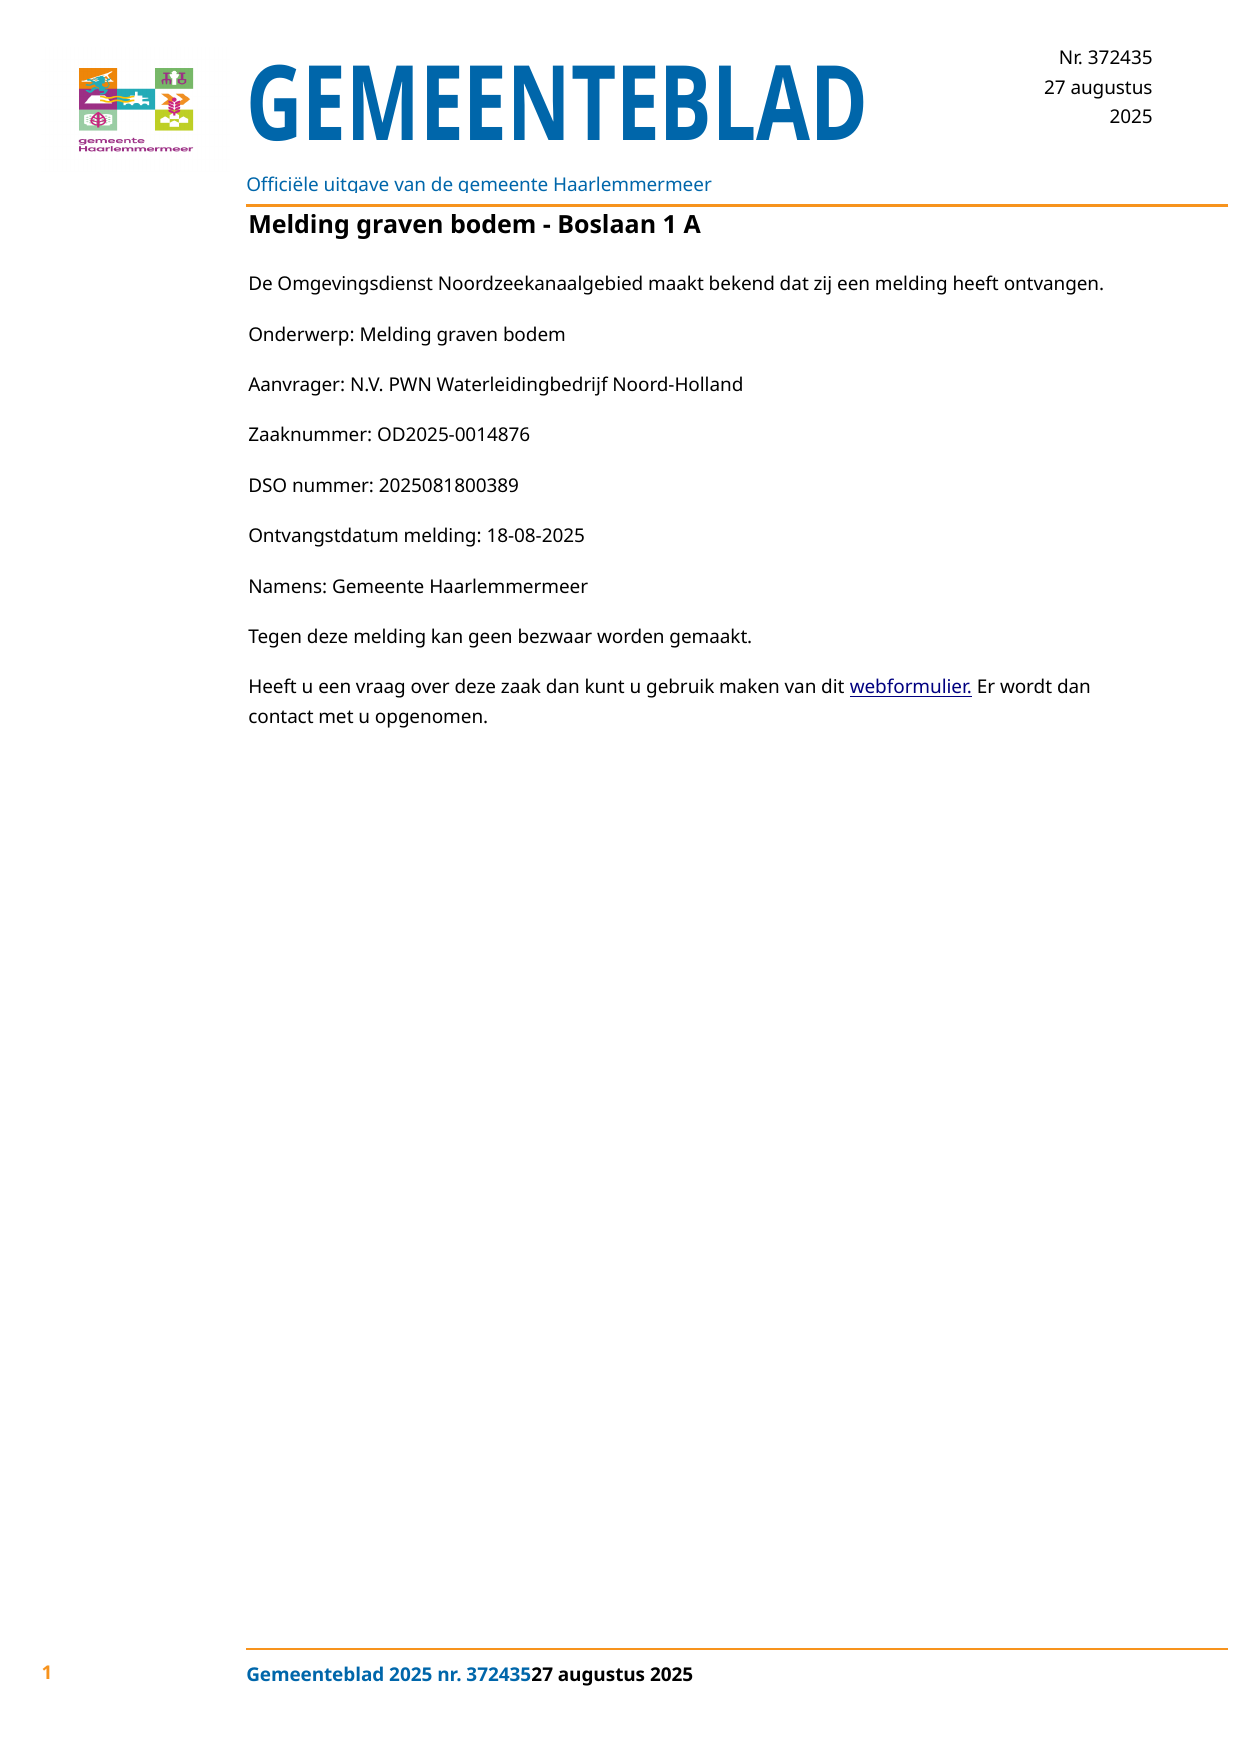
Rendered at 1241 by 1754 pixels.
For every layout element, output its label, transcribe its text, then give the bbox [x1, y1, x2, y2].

picture [41, 47, 231, 172]
text DSO nummer: 2025081800389 [248, 472, 1152, 498]
text Onderwerp: Melding graven bodem [248, 321, 1152, 346]
text Zaaknummer: OD2025-0014876 [248, 422, 1152, 447]
text Melding graven bodem - Boslaan 1 A [248, 207, 1152, 241]
text Namens: Gemeente Haarlemmermeer [248, 573, 1152, 598]
text Ontvangstdatum melding: 18-08-2025 [248, 522, 1152, 548]
text Heeft u een vraag over deze zaak dan kunt u gebruik maken van dit webformulier. Er wordt dan contact met u opgenomen. [248, 674, 1152, 729]
text De Omgevingsdienst Noordzeekanaalgebied maakt bekend dat zij een melding heeft ontvangen. [248, 270, 1152, 296]
text Tegen deze melding kan geen bezwaar worden gemaakt. [248, 623, 1152, 649]
text Aanvrager: N.V. PWN Waterleidingbedrijf Noord-Holland [248, 371, 1152, 397]
